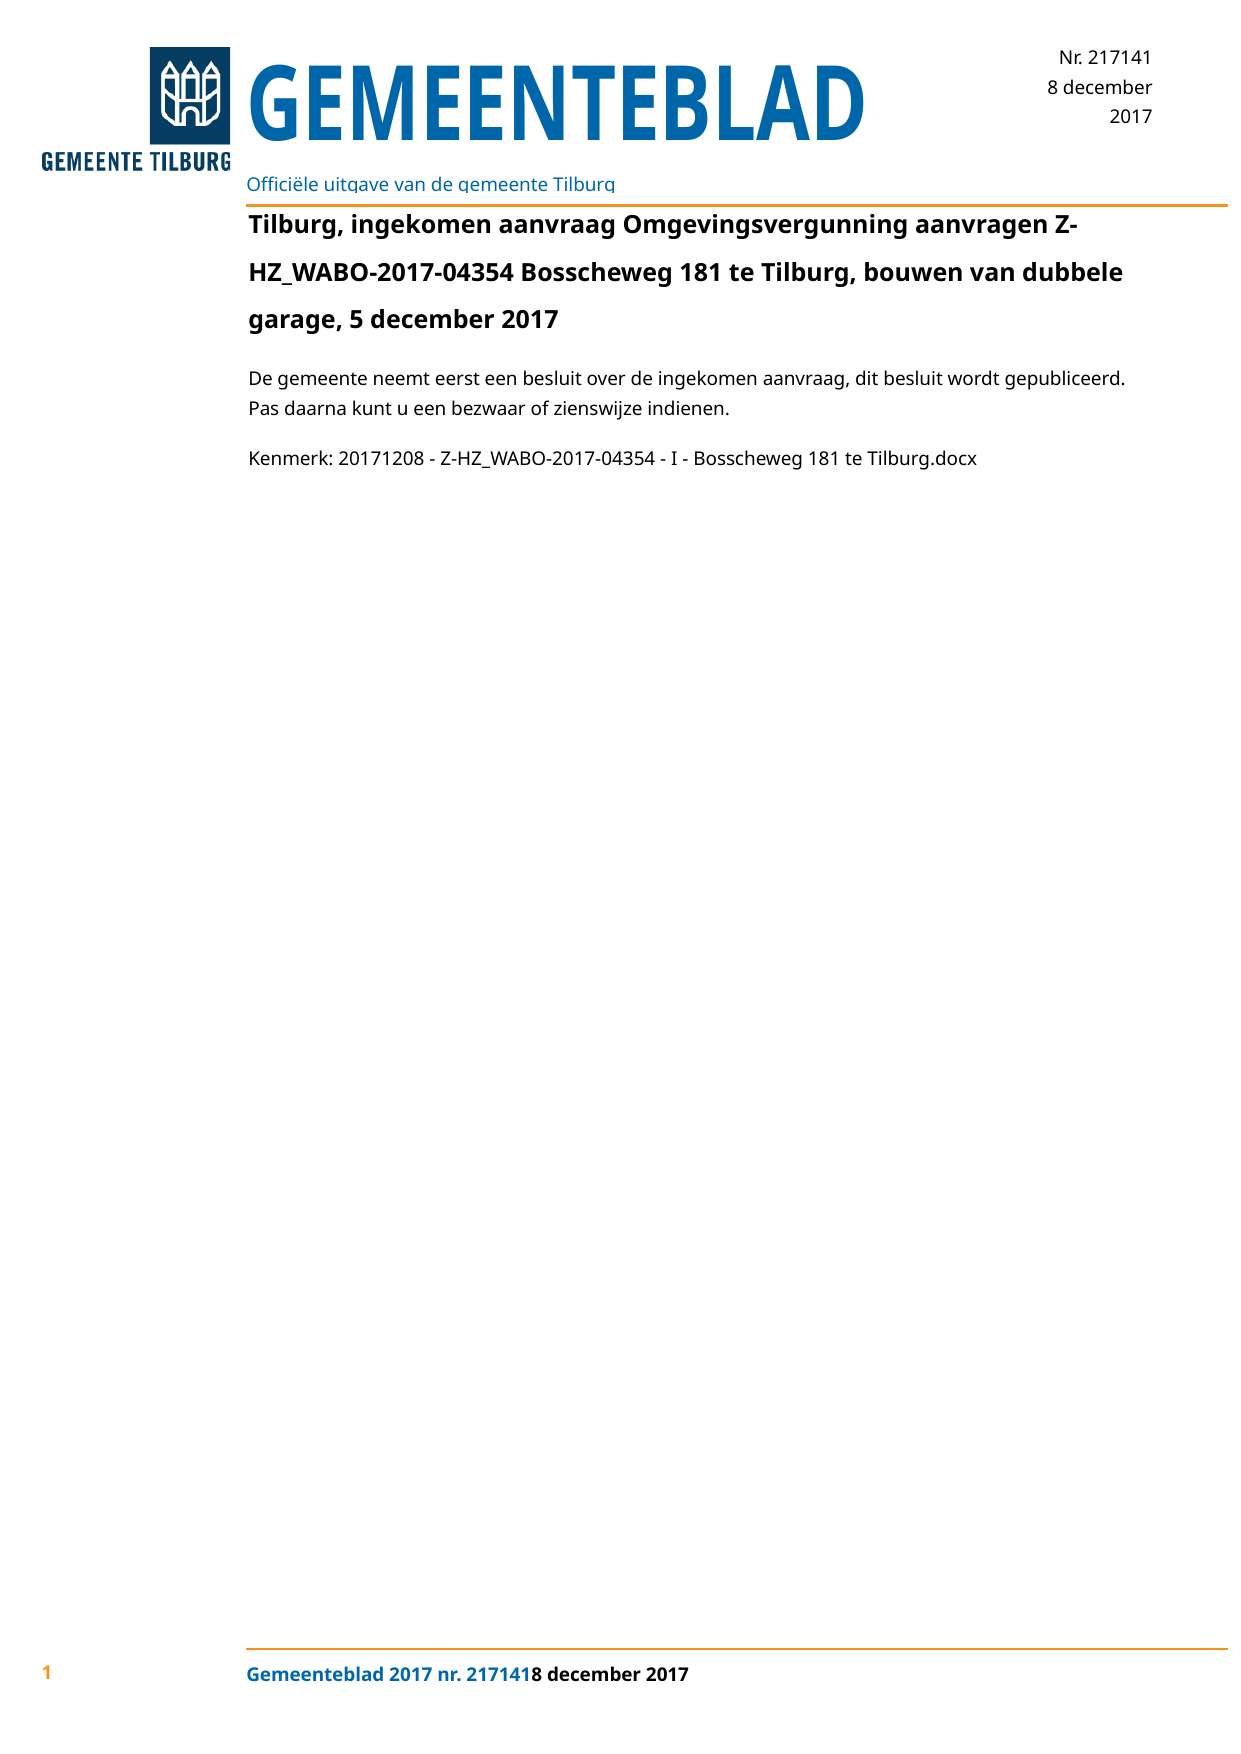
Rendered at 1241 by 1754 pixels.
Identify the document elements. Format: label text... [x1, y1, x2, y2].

text Tilburg, ingekomen aanvraag Omgevingsvergunning aanvragen Z-HZ_WABO-2017-04354 Bosscheweg 181 te Tilburg, bouwen van dubbele garage, 5 december 2017 [248, 207, 1152, 336]
text Kenmerk: 20171208 - Z-HZ_WABO-2017-04354 - I - Bosscheweg 181 te Tilburg.docx [248, 446, 1152, 471]
picture [41, 47, 231, 172]
text De gemeente neemt eerst een besluit over de ingekomen aanvraag, dit besluit wordt gepubliceerd. Pas daarna kunt u een bezwaar of zienswijze indienen. [248, 366, 1152, 421]
